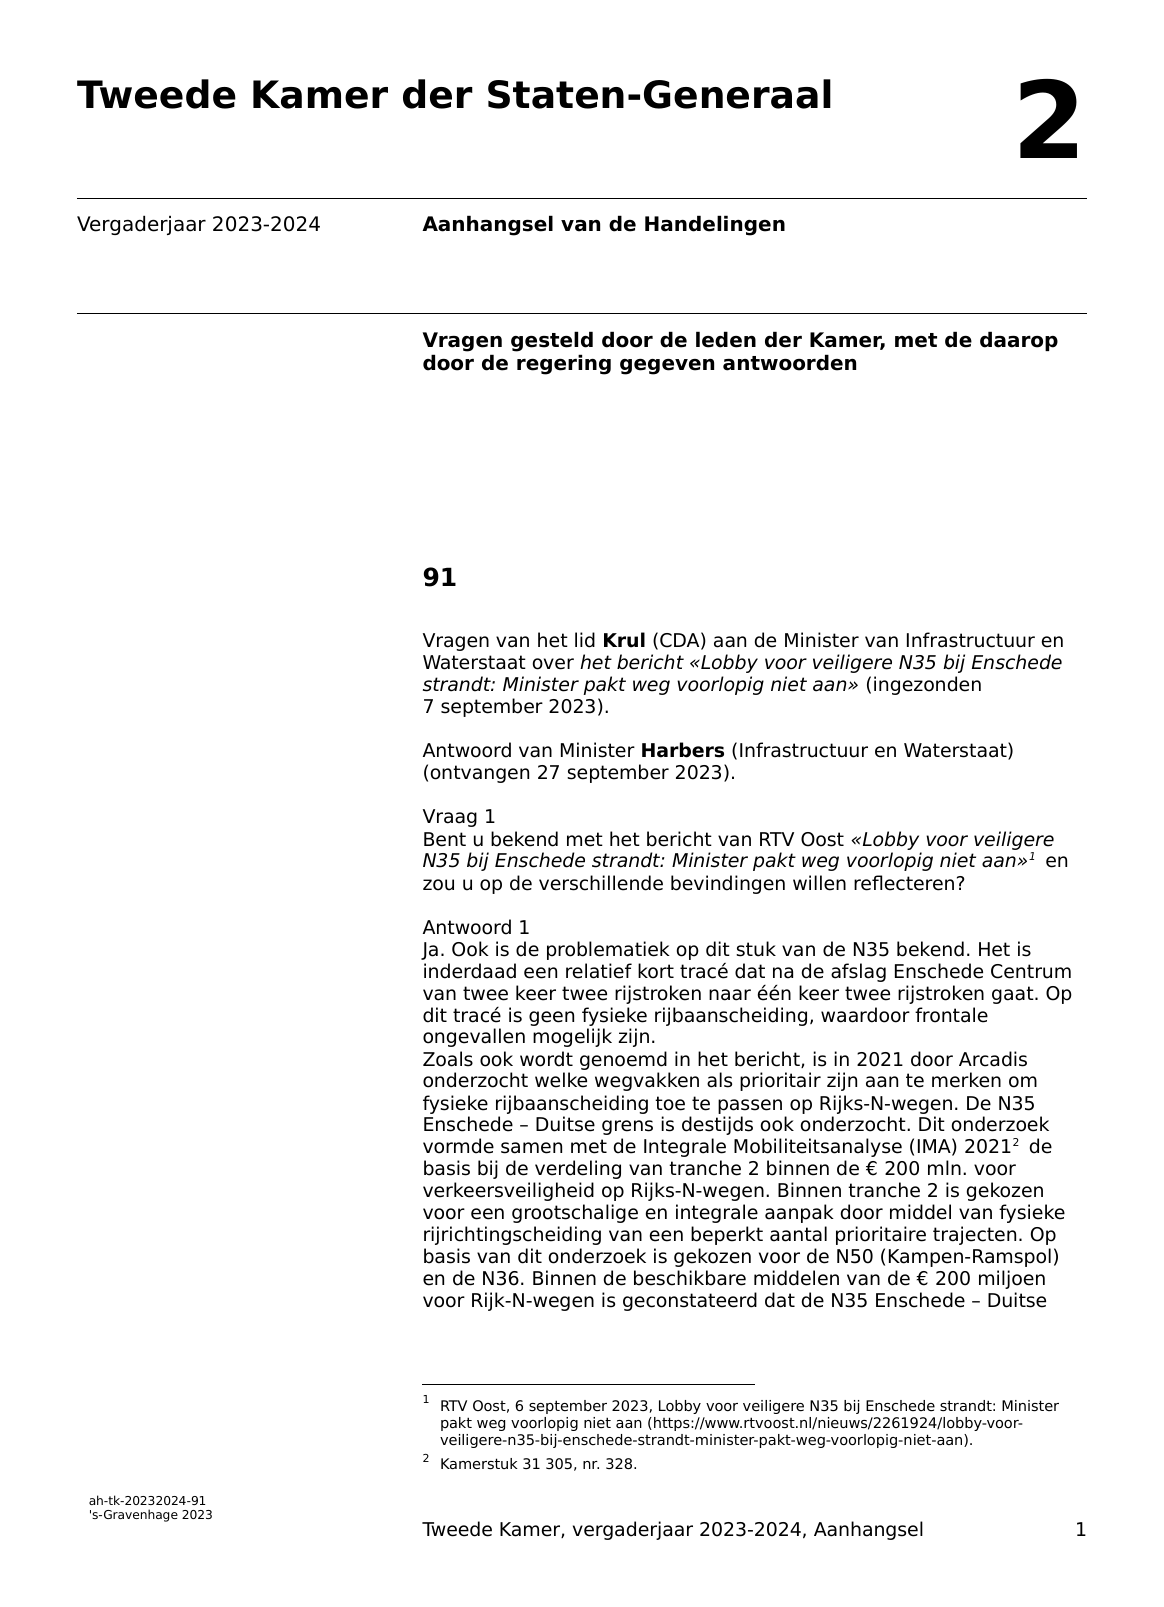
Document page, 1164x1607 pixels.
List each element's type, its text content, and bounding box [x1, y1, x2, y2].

table_cell [77, 314, 422, 375]
table_header 2 [886, 59, 1087, 198]
text Antwoord 1 [422, 917, 1087, 938]
table_cell Aanhangsel van de Handelingen [422, 199, 1087, 313]
table_cell Vragen gesteld door de leden der Kamer, met de daarop door de regering gegeven antwoorden [422, 314, 1087, 375]
table_header Tweede Kamer der Staten-Generaal [77, 59, 886, 198]
text 's-Gravenhage 2023 [88, 1508, 323, 1522]
table_cell Vergaderjaar 2023-2024 [77, 199, 422, 313]
text Kamerstuk 31 305, nr. 328. [422, 1452, 1087, 1474]
text ah-tk-20232024-91 [88, 1494, 323, 1508]
text Vragen van het lid Krul (CDA) aan de Minister van Infrastructuur en Waterstaat over het bericht «Lobby voor veiligere N35 bij Enschede strandt: Minister pakt weg voorlopig niet aan» (ingezonden 7 september 2023). [422, 630, 1087, 718]
text 91 [422, 563, 1087, 592]
text Zoals ook wordt genoemd in het bericht, is in 2021 door Arcadis onderzocht welke wegvakken als prioritair zijn aan te merken om fysieke rijbaanscheiding toe te passen op Rijks-N-wegen. De N35 Enschede – Duitse grens is destijds ook onderzocht. Dit onderzoek vormde samen met de Integrale Mobiliteitsanalyse (IMA) 2021 de basis bij de verdeling van tranche 2 binnen de € 200 mln. voor verkeersveiligheid op Rijks-N-wegen. Binnen tranche 2 is gekozen voor een grootschalige en integrale aanpak door middel van fysieke rijrichtingscheiding van een beperkt aantal prioritaire trajecten. Op basis van dit onderzoek is gekozen voor de N50 (Kampen-Ramspol) en de N36. Binnen de beschikbare middelen van de € 200 miljoen voor Rijk-N-wegen is geconstateerd dat de N35 Enschede – Duitse [422, 1048, 1087, 1312]
text Vraag 1 [422, 806, 1087, 828]
text Antwoord van Minister Harbers (Infrastructuur en Waterstaat) (ontvangen 27 september 2023). [422, 740, 1087, 784]
text RTV Oost, 6 september 2023, Lobby voor veiligere N35 bij Enschede strandt: Minister pakt weg voorlopig niet aan (https://www.rtvoost.nl/nieuws/2261924/lobby-voor-veiligere-n35-bij-enschede-strandt-minister-pakt-weg-voorlopig-niet-aan). [422, 1393, 1087, 1449]
text Bent u bekend met het bericht van RTV Oost «Lobby voor veiligere N35 bij Enschede strandt: Minister pakt weg voorlopig niet aan» en zou u op de verschillende bevindingen willen reflecteren? [422, 828, 1087, 894]
text Ja. Ook is de problematiek op dit stuk van de N35 bekend. Het is inderdaad een relatief kort tracé dat na de afslag Enschede Centrum van twee keer twee rijstroken naar één keer twee rijstroken gaat. Op dit tracé is geen fysieke rijbaanscheiding, waardoor frontale ongevallen mogelijk zijn. [422, 938, 1087, 1048]
